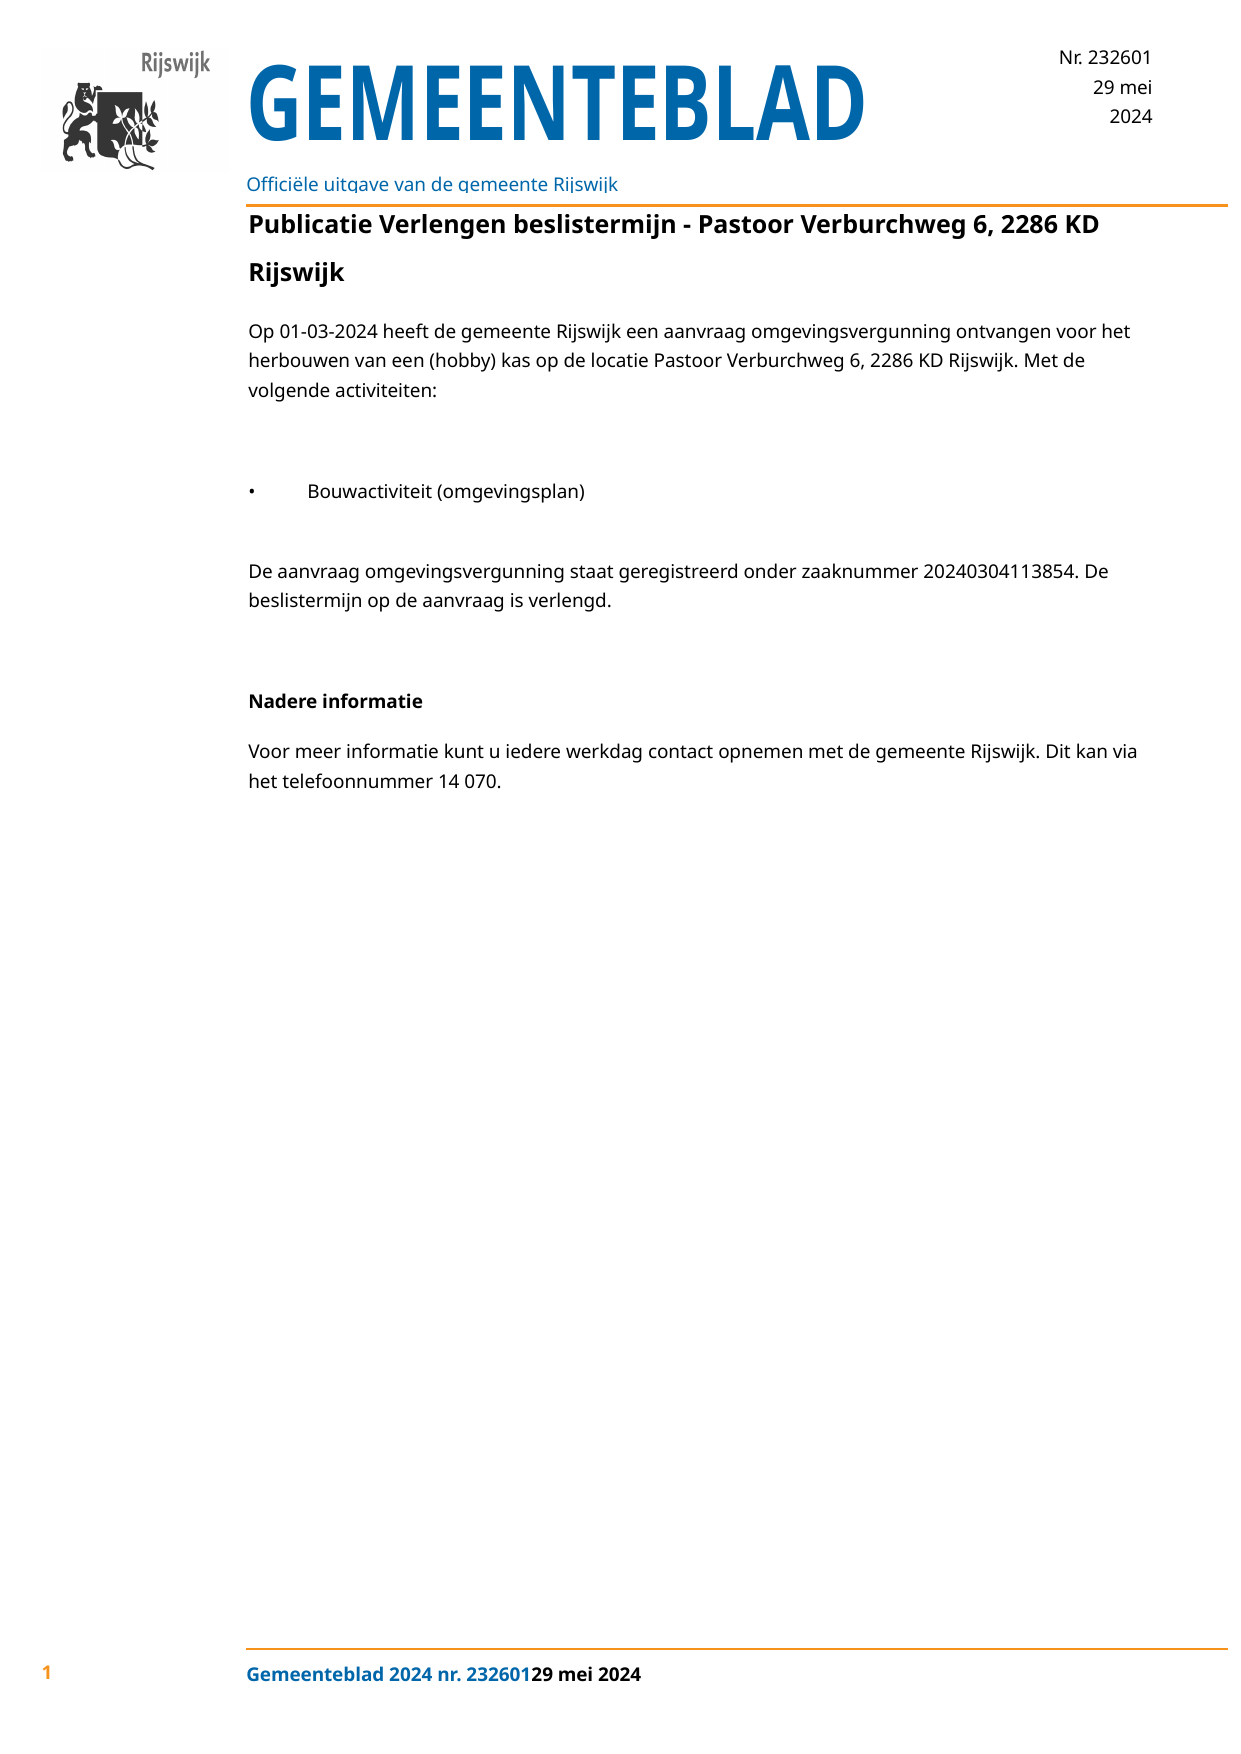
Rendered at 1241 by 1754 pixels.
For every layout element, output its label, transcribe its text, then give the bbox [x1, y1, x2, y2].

list Bouwactiviteit (omgevingsplan) [248, 478, 1152, 504]
text De aanvraag omgevingsvergunning staat geregistreerd onder zaaknummer 20240304113854. De beslistermijn op de aanvraag is verlengd. [248, 558, 1152, 613]
text Voor meer informatie kunt u iedere werkdag contact opnemen met de gemeente Rijswijk. Dit kan via het telefoonnummer 14 070. [248, 739, 1152, 794]
text Nadere informatie [248, 688, 1152, 714]
text Op 01-03-2024 heeft de gemeente Rijswijk een aanvraag omgevingsvergunning ontvangen voor het herbouwen van een (hobby) kas op de locatie Pastoor Verburchweg 6, 2286 KD Rijswijk. Met de volgende activiteiten: [248, 318, 1152, 403]
text Publicatie Verlengen beslistermijn - Pastoor Verburchweg 6, 2286 KD Rijswijk [248, 207, 1152, 288]
picture [41, 47, 231, 172]
